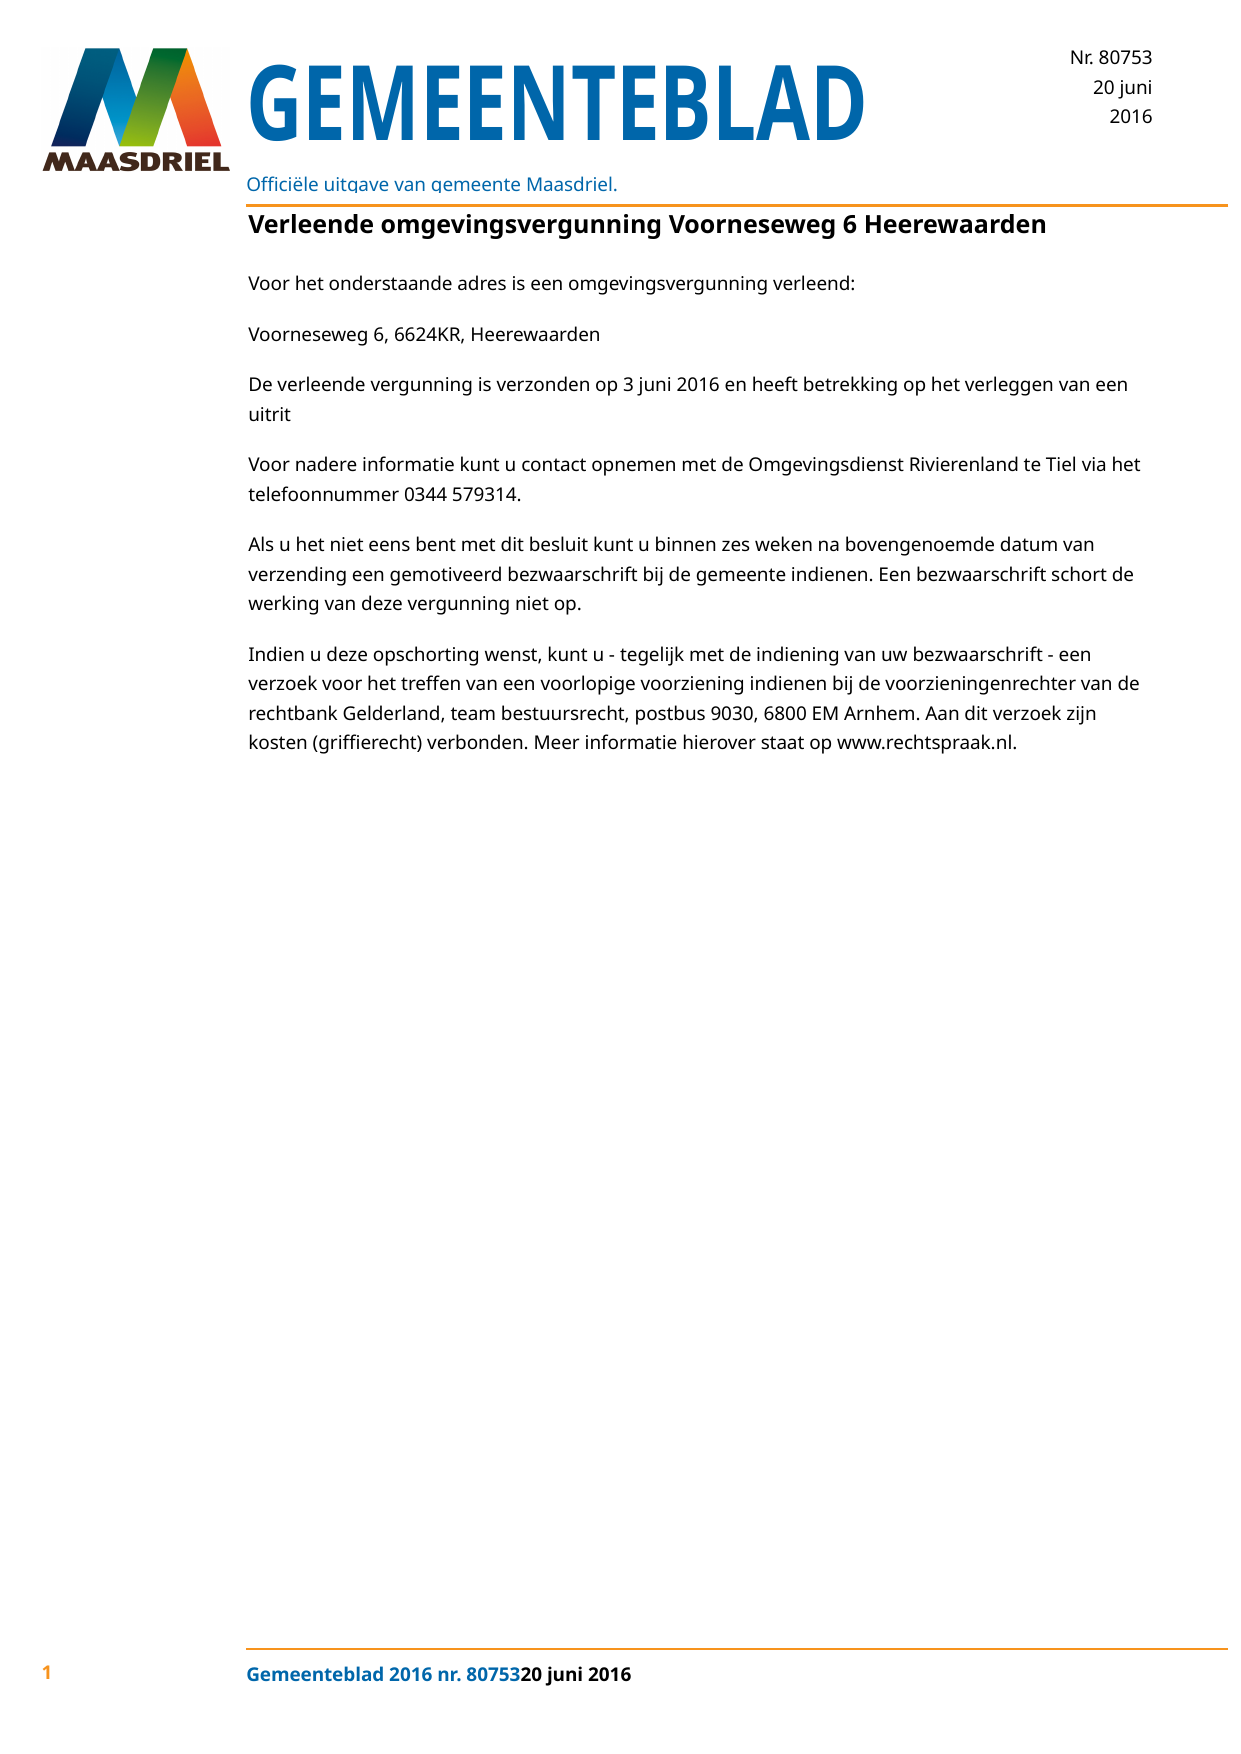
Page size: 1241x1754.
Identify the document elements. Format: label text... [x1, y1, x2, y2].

picture [41, 47, 231, 172]
text De verleende vergunning is verzonden op 3 juni 2016 en heeft betrekking op het verleggen van een uitrit [248, 371, 1152, 426]
text Voor het onderstaande adres is een omgevingsvergunning verleend: [248, 270, 1152, 296]
text Voor nadere informatie kunt u contact opnemen met de Omgevingsdienst Rivierenland te Tiel via het telefoonnummer 0344 579314. [248, 451, 1152, 506]
text Voorneseweg 6, 6624KR, Heerewaarden [248, 321, 1152, 346]
text Als u het niet eens bent met dit besluit kunt u binnen zes weken na bovengenoemde datum van verzending een gemotiveerd bezwaarschrift bij de gemeente indienen. Een bezwaarschrift schort de werking van deze vergunning niet op. [248, 531, 1152, 616]
text Indien u deze opschorting wenst, kunt u - tegelijk met de indiening van uw bezwaarschrift - een verzoek voor het treffen van een voorlopige voorziening indienen bij de voorzieningenrechter van de rechtbank Gelderland, team bestuursrecht, postbus 9030, 6800 EM Arnhem. Aan dit verzoek zijn kosten (griffierecht) verbonden. Meer informatie hierover staat op www.rechtspraak.nl. [248, 641, 1152, 755]
text Verleende omgevingsvergunning Voorneseweg 6 Heerewaarden [248, 207, 1152, 241]
